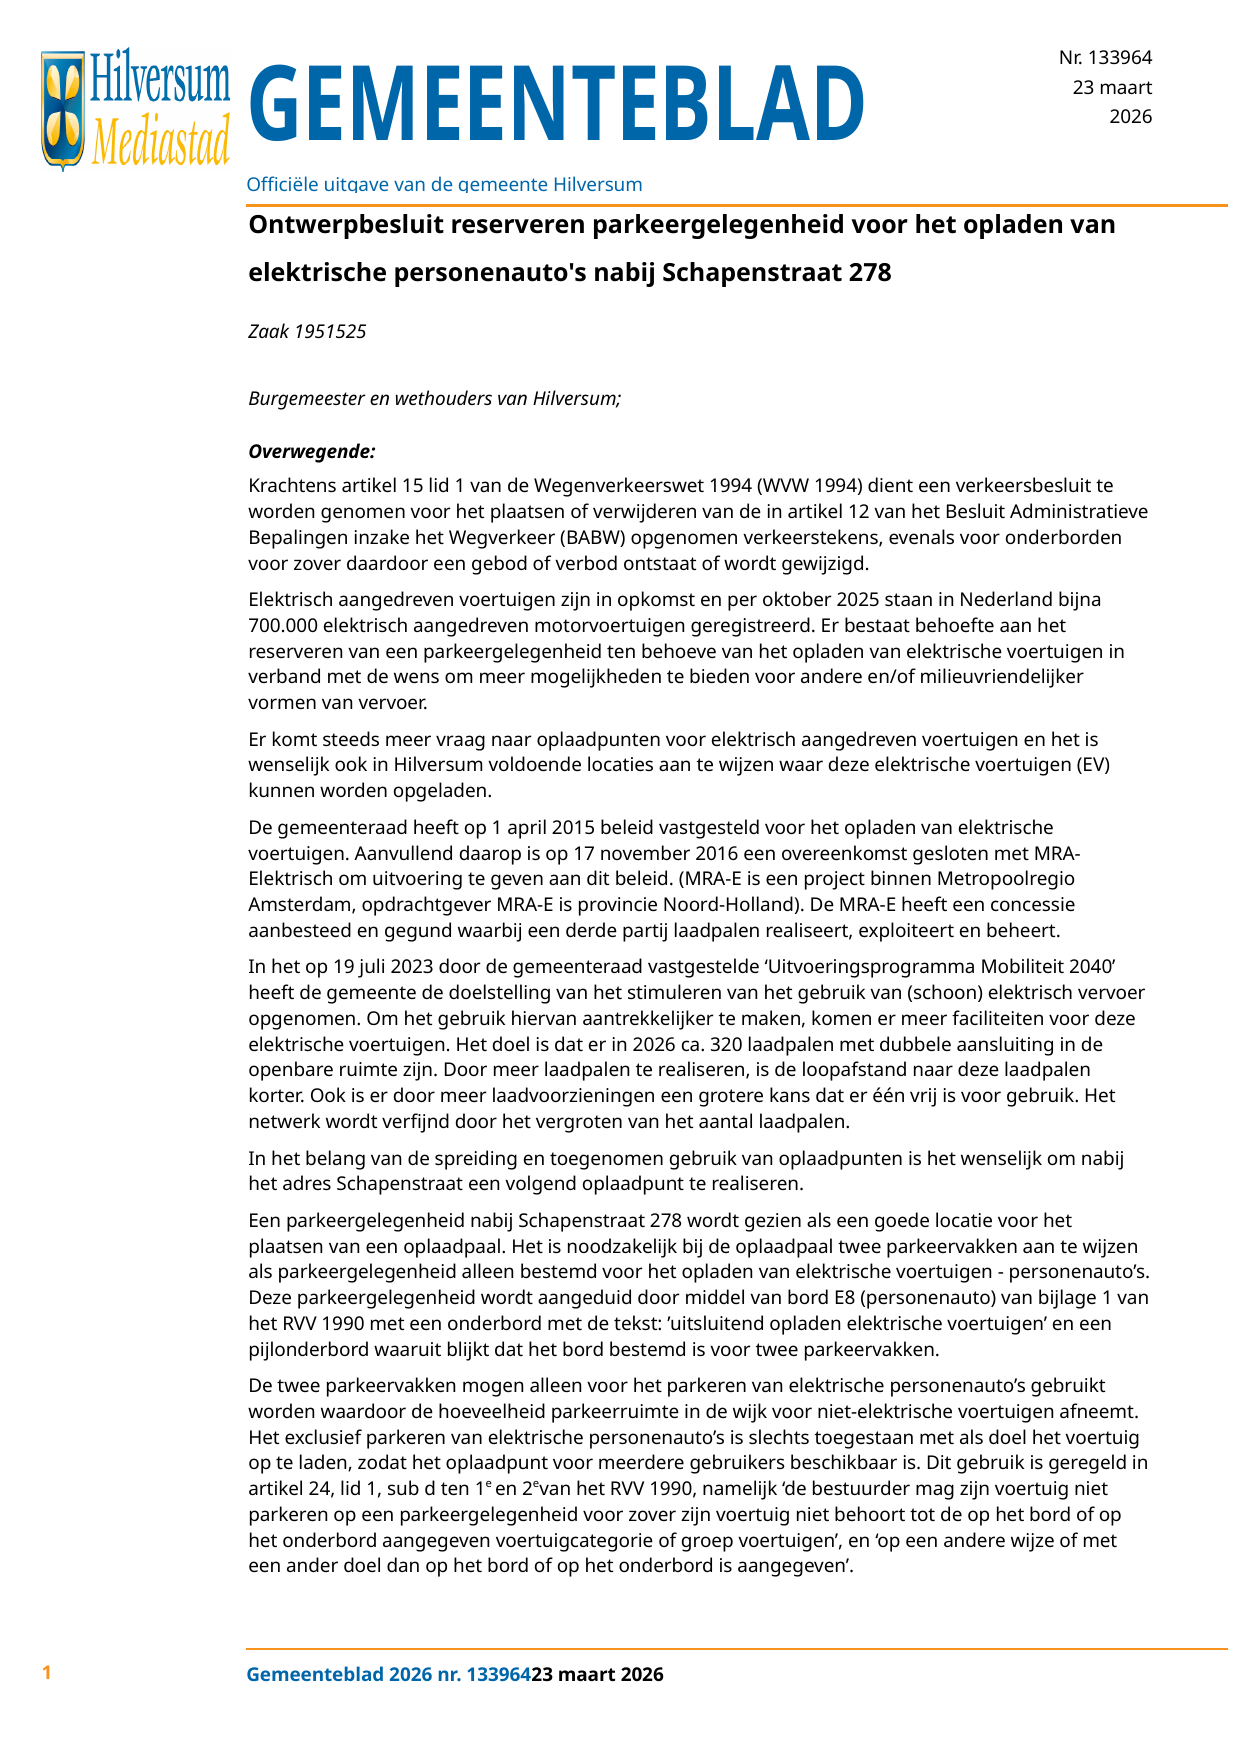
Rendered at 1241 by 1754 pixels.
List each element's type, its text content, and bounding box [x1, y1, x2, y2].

text Een parkeergelegenheid nabij Schapenstraat 278 wordt gezien als een goede locatie voor het plaatsen van een oplaadpaal. Het is noodzakelijk bij de oplaadpaal twee parkeervakken aan te wijzen als parkeergelegenheid alleen bestemd voor het opladen van elektrische voertuigen - personenauto’s. Deze parkeergelegenheid wordt aangeduid door middel van bord E8 (personenauto) van bijlage 1 van het RVV 1990 met een onderbord met de tekst: ’uitsluitend opladen elektrische voertuigen’ en een pijlonderbord waaruit blijkt dat het bord bestemd is voor twee parkeervakken. [248, 1207, 1152, 1361]
text De twee parkeervakken mogen alleen voor het parkeren van elektrische personenauto’s gebruikt worden waardoor de hoeveelheid parkeerruimte in de wijk voor niet-elektrische voertuigen afneemt. Het exclusief parkeren van elektrische personenauto’s is slechts toegestaan met als doel het voertuig op te laden, zodat het oplaadpunt voor meerdere gebruikers beschikbaar is. Dit gebruik is geregeld in artikel 24, lid 1, sub d ten 1e en 2evan het RVV 1990, namelijk ‘de bestuurder mag zijn voertuig niet parkeren op een parkeergelegenheid voor zover zijn voertuig niet behoort tot de op het bord of op het onderbord aangegeven voertuigcategorie of groep voertuigen’, en ‘op een andere wijze of met een ander doel dan op het bord of op het onderbord is aangegeven’. [248, 1372, 1152, 1578]
text In het op 19 juli 2023 door de gemeenteraad vastgestelde ‘Uitvoeringsprogramma Mobiliteit 2040’ heeft de gemeente de doelstelling van het stimuleren van het gebruik van (schoon) elektrisch vervoer opgenomen. Om het gebruik hiervan aantrekkelijker te maken, komen er meer faciliteiten voor deze elektrische voertuigen. Het doel is dat er in 2026 ca. 320 laadpalen met dubbele aansluiting in de openbare ruimte zijn. Door meer laadpalen te realiseren, is de loopafstand naar deze laadpalen korter. Ook is er door meer laadvoorzieningen een grotere kans dat er één vrij is voor gebruik. Het netwerk wordt verfijnd door het vergroten van het aantal laadpalen. [248, 954, 1152, 1134]
text Burgemeester en wethouders van Hilversum; [248, 386, 1152, 411]
text De gemeenteraad heeft op 1 april 2015 beleid vastgesteld voor het opladen van elektrische voertuigen. Aanvullend daarop is op 17 november 2016 een overeenkomst gesloten met MRA-Elektrisch om uitvoering te geven aan dit beleid. (MRA-E is een project binnen Metropoolregio Amsterdam, opdrachtgever MRA-E is provincie Noord-Holland). De MRA-E heeft een concessie aanbesteed en gegund waarbij een derde partij laadpalen realiseert, exploiteert en beheert. [248, 814, 1152, 943]
text Elektrisch aangedreven voertuigen zijn in opkomst en per oktober 2025 staan in Nederland bijna 700.000 elektrisch aangedreven motorvoertuigen geregistreerd. Er bestaat behoefte aan het reserveren van een parkeergelegenheid ten behoeve van het opladen van elektrische voertuigen in verband met de wens om meer mogelijkheden te bieden voor andere en/of milieuvriendelijker vormen van vervoer. [248, 586, 1152, 715]
text Zaak 1951525 [248, 318, 1152, 344]
text Krachtens artikel 15 lid 1 van de Wegenverkeerswet 1994 (WVW 1994) dient een verkeersbesluit te worden genomen voor het plaatsen of verwijderen van de in artikel 12 van het Besluit Administratieve Bepalingen inzake het Wegverkeer (BABW) opgenomen verkeerstekens, evenals voor onderborden voor zover daardoor een gebod of verbod ontstaat of wordt gewijzigd. [248, 472, 1152, 575]
text Er komt steeds meer vraag naar oplaadpunten voor elektrisch aangedreven voertuigen en het is wenselijk ook in Hilversum voldoende locaties aan te wijzen waar deze elektrische voertuigen (EV) kunnen worden opgeladen. [248, 726, 1152, 803]
text Overwegende: [248, 438, 1152, 464]
text Ontwerpbesluit reserveren parkeergelegenheid voor het opladen van elektrische personenauto's nabij Schapenstraat 278 [248, 207, 1152, 288]
picture [41, 47, 231, 172]
text In het belang van de spreiding en toegenomen gebruik van oplaadpunten is het wenselijk om nabij het adres Schapenstraat een volgend oplaadpunt te realiseren. [248, 1145, 1152, 1196]
